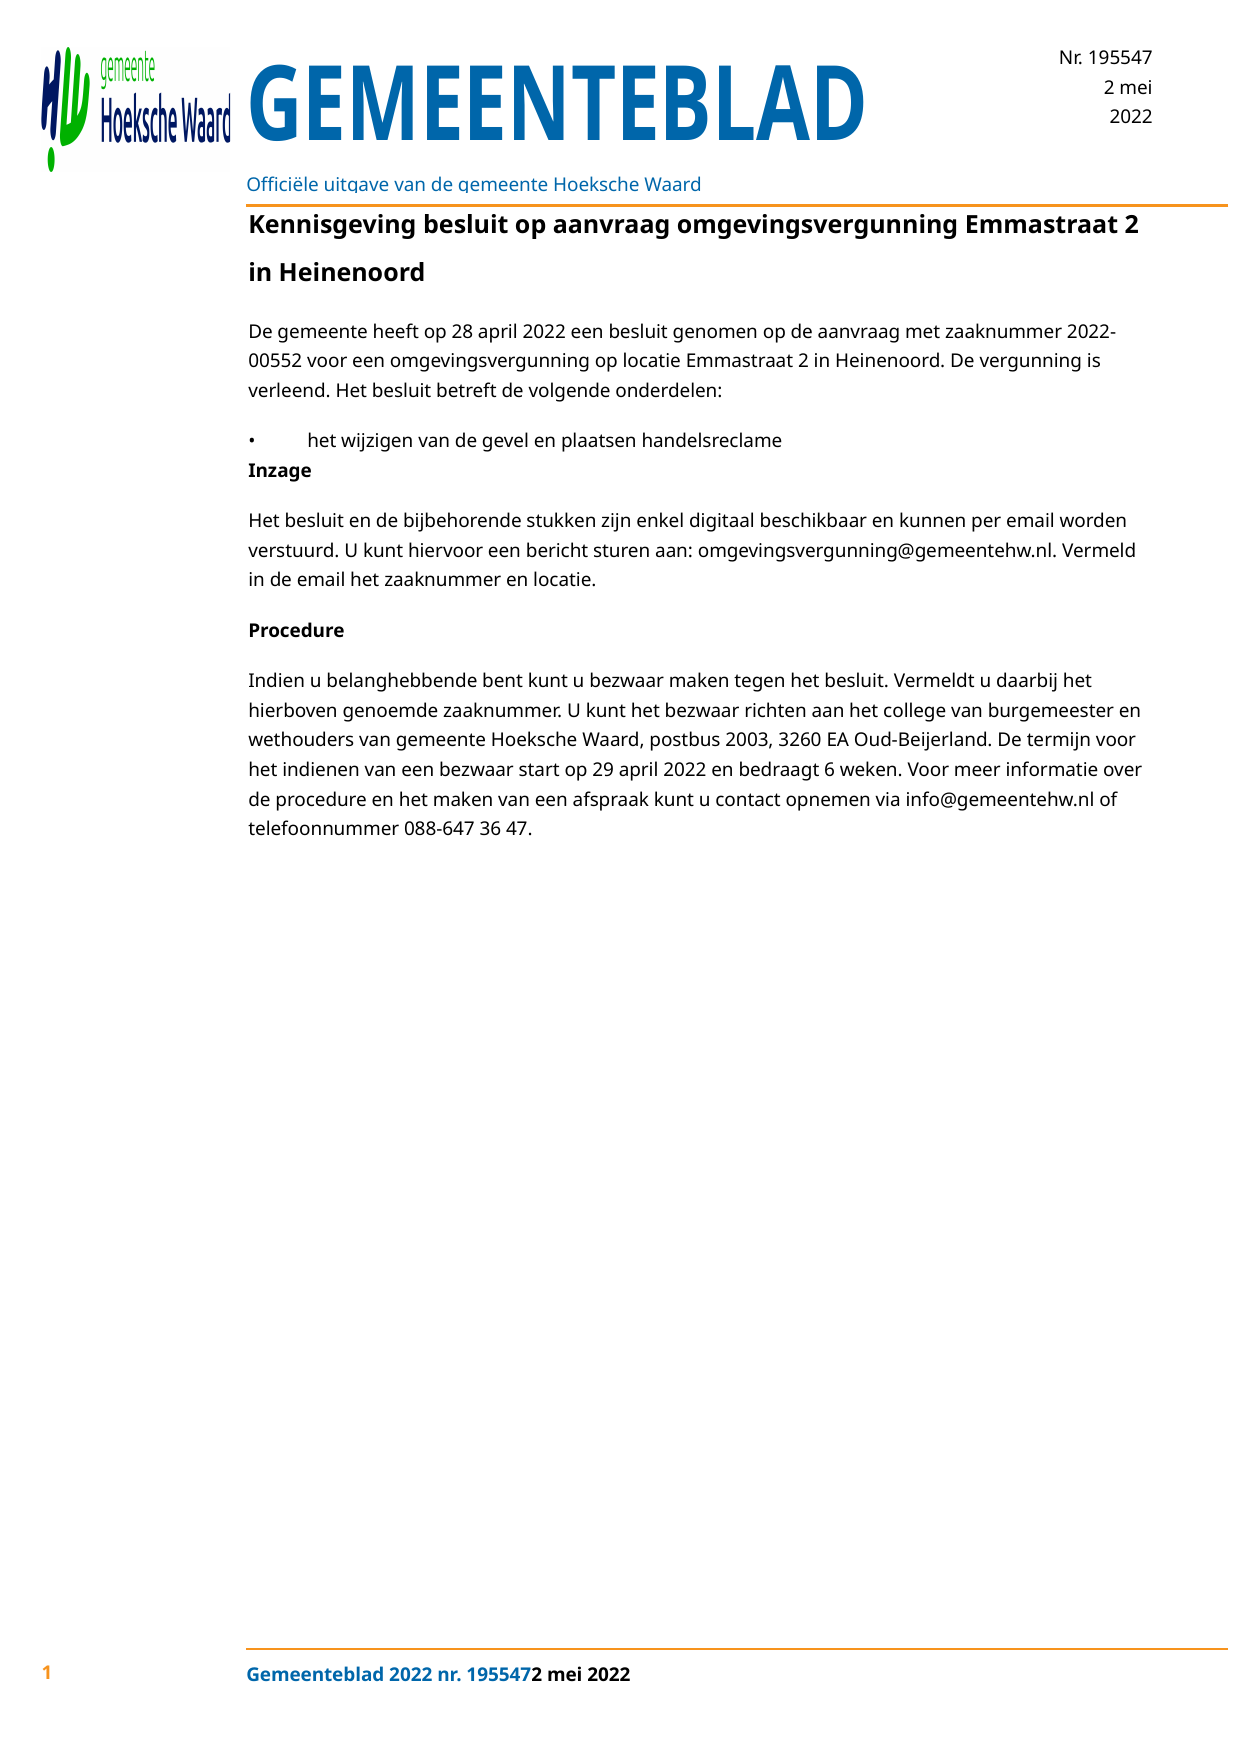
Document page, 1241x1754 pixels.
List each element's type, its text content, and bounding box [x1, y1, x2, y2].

text Inzage [248, 457, 1152, 483]
text Procedure [248, 617, 1152, 643]
text Indien u belanghebbende bent kunt u bezwaar maken tegen het besluit. Vermeldt u daarbij het hierboven genoemde zaaknummer. U kunt het bezwaar richten aan het college van burgemeester en wethouders van gemeente Hoeksche Waard, postbus 2003, 3260 EA Oud-Beijerland. De termijn voor het indienen van een bezwaar start op 29 april 2022 en bedraagt 6 weken. Voor meer informatie over de procedure en het maken van een afspraak kunt u contact opnemen via info@gemeentehw.nl of telefoonnummer 088-647 36 47. [248, 667, 1152, 841]
text Kennisgeving besluit op aanvraag omgevingsvergunning Emmastraat 2 in Heinenoord [248, 207, 1152, 288]
list het wijzigen van de gevel en plaatsen handelsreclame [248, 427, 1152, 453]
text Het besluit en de bijbehorende stukken zijn enkel digitaal beschikbaar en kunnen per email worden verstuurd. U kunt hiervoor een bericht sturen aan: omgevingsvergunning@gemeentehw.nl. Vermeld in de email het zaaknummer en locatie. [248, 507, 1152, 592]
picture [41, 47, 231, 172]
text De gemeente heeft op 28 april 2022 een besluit genomen op de aanvraag met zaaknummer 2022-00552 voor een omgevingsvergunning op locatie Emmastraat 2 in Heinenoord. De vergunning is verleend. Het besluit betreft de volgende onderdelen: [248, 318, 1152, 403]
